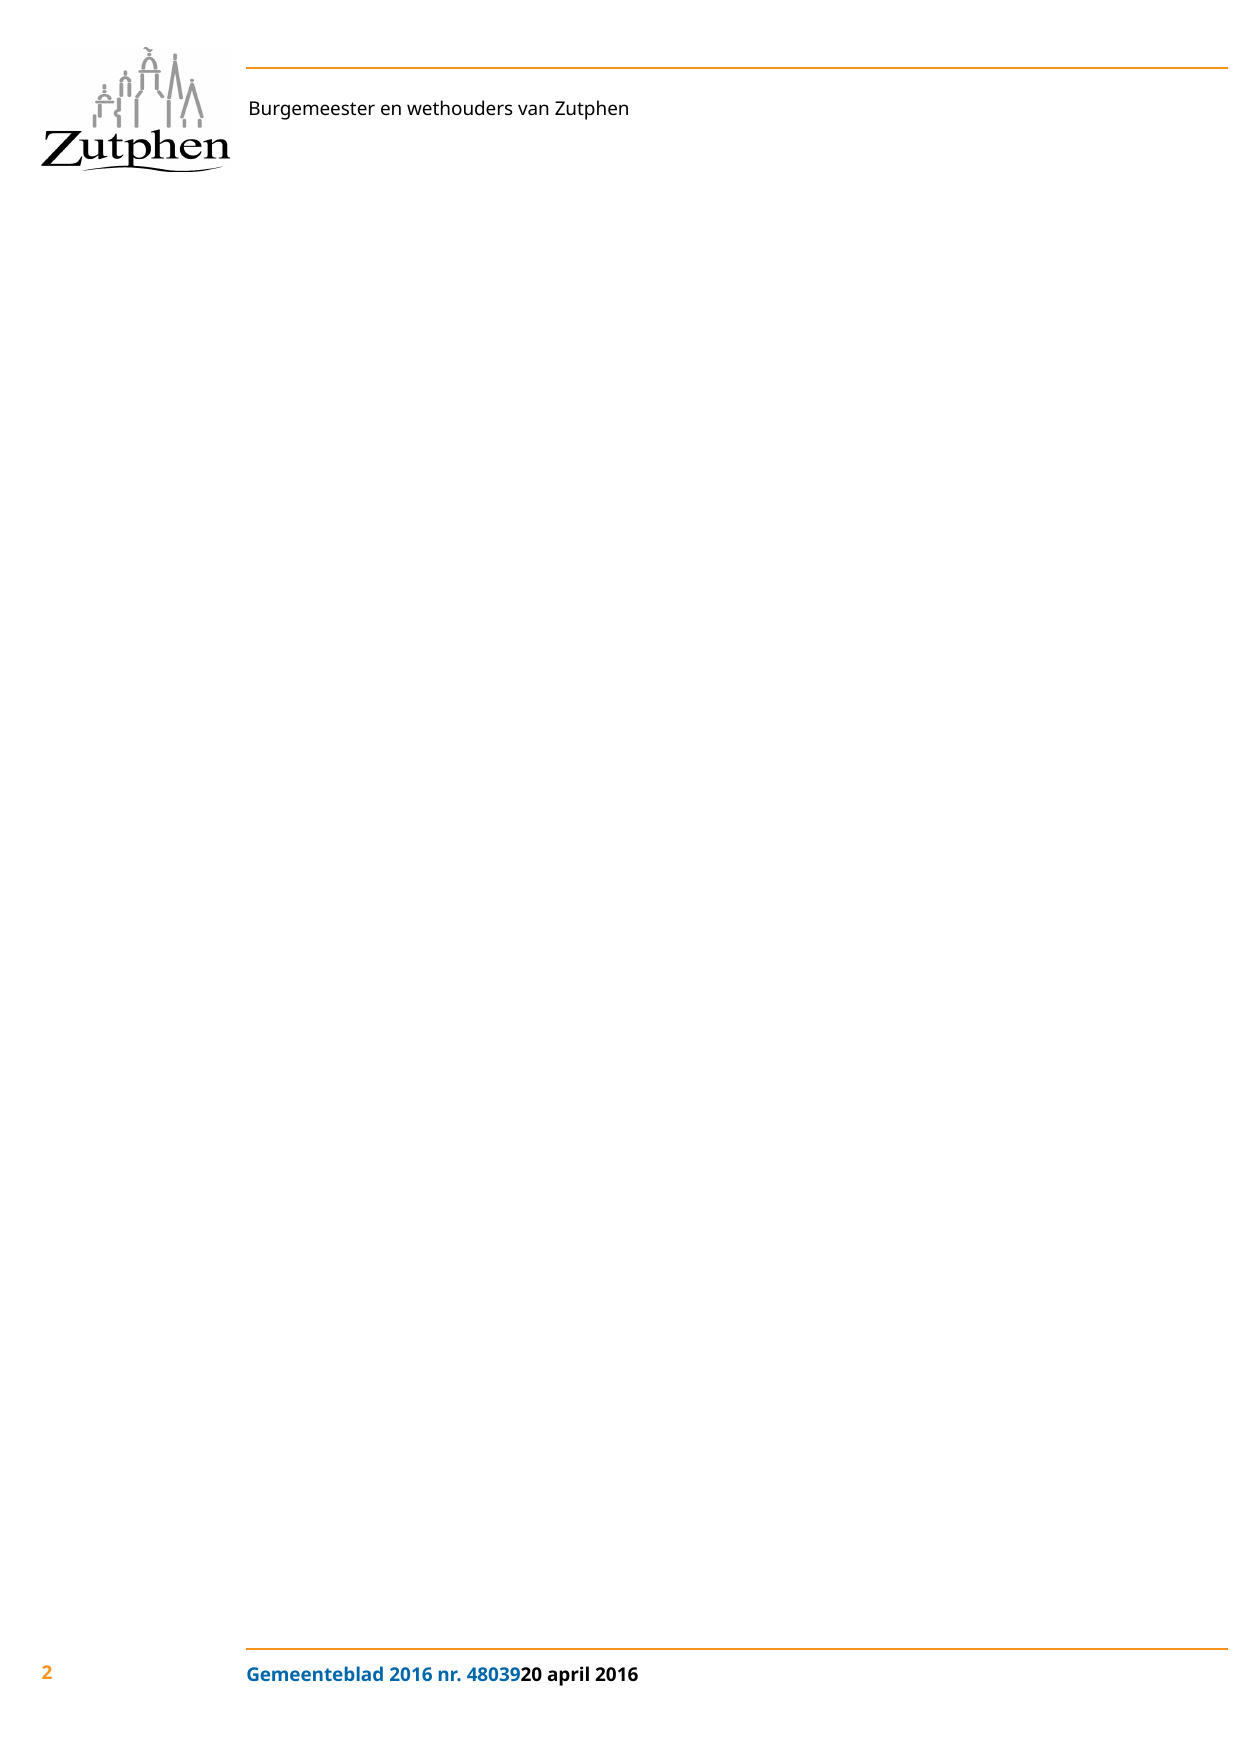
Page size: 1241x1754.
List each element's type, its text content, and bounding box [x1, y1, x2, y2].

text Burgemeester en wethouders van Zutphen [248, 95, 1152, 121]
picture [41, 47, 231, 172]
